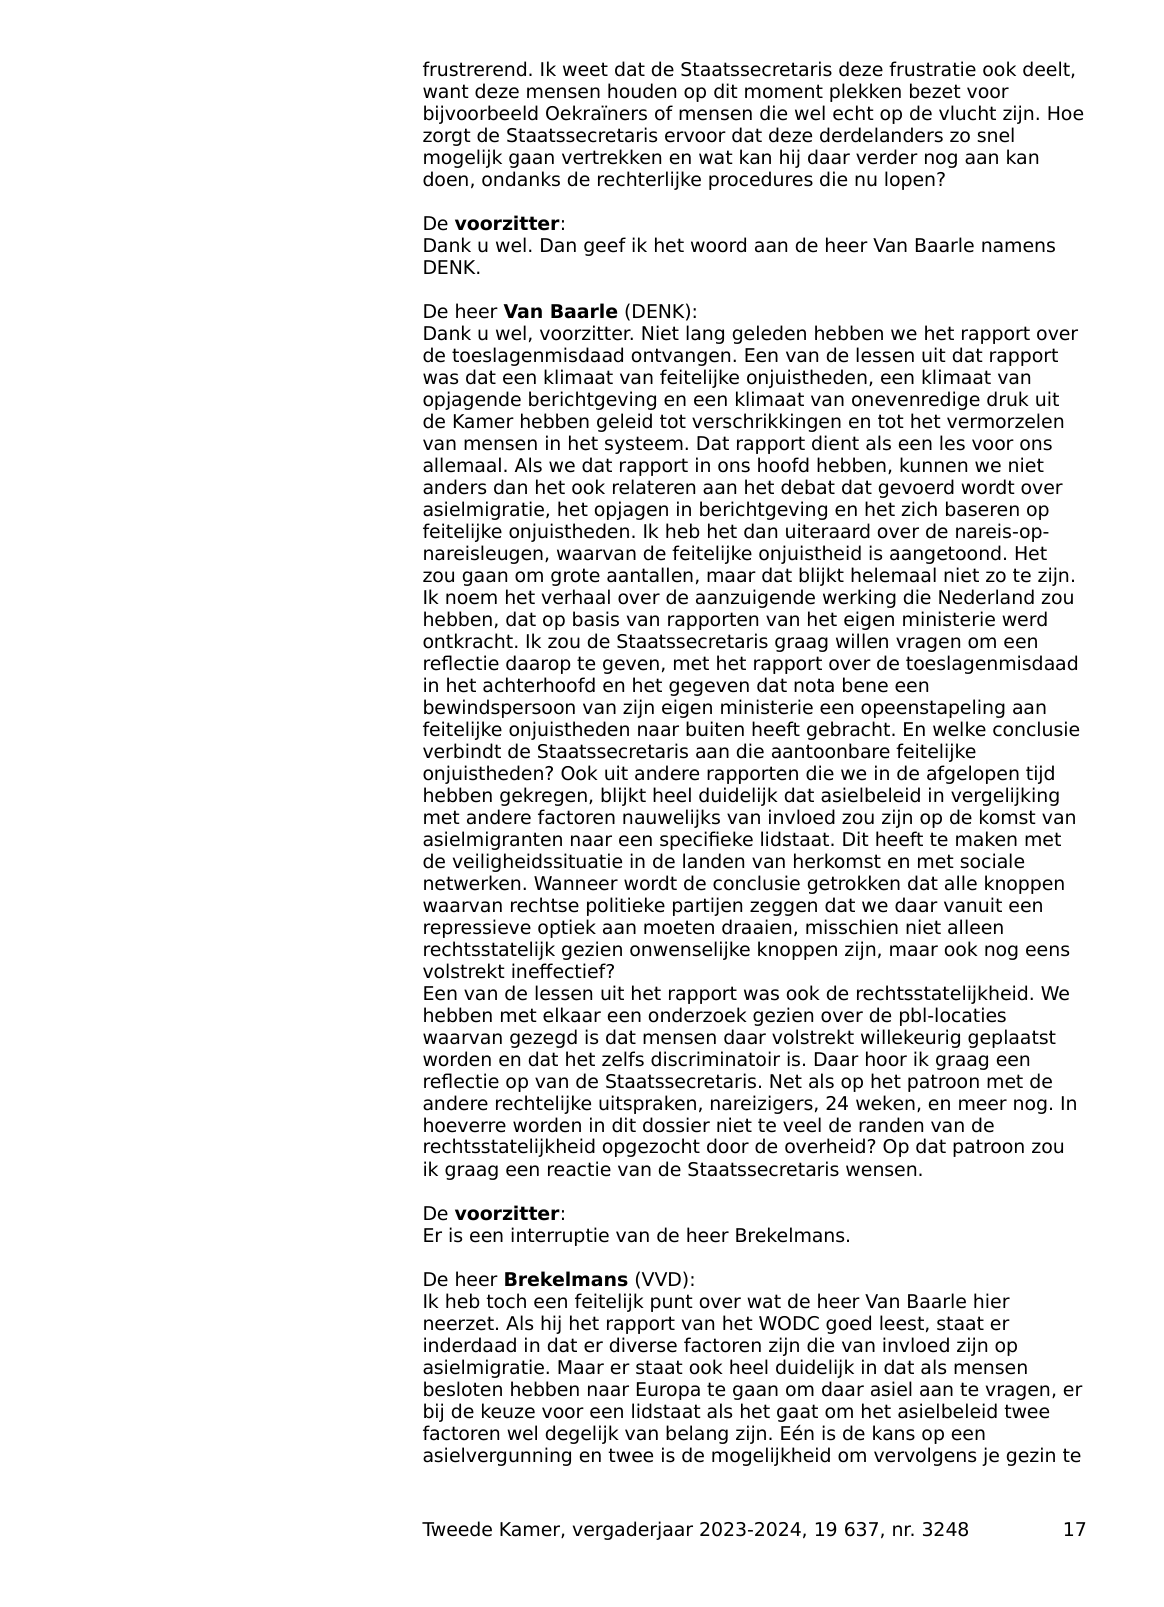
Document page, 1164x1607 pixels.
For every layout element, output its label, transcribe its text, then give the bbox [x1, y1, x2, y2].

text Dank u wel, voorzitter. Niet lang geleden hebben we het rapport over de toeslagenmisdaad ontvangen. Een van de lessen uit dat rapport was dat een klimaat van feitelijke onjuistheden, een klimaat van opjagende berichtgeving en een klimaat van onevenredige druk uit de Kamer hebben geleid tot verschrikkingen en tot het vermorzelen van mensen in het systeem. Dat rapport dient als een les voor ons allemaal. Als we dat rapport in ons hoofd hebben, kunnen we niet anders dan het ook relateren aan het debat dat gevoerd wordt over asielmigratie, het opjagen in berichtgeving en het zich baseren op feitelijke onjuistheden. Ik heb het dan uiteraard over de nareis-op-nareisleugen, waarvan de feitelijke onjuistheid is aangetoond. Het zou gaan om grote aantallen, maar dat blijkt helemaal niet zo te zijn. Ik noem het verhaal over de aanzuigende werking die Nederland zou hebben, dat op basis van rapporten van het eigen ministerie werd ontkracht. Ik zou de Staatssecretaris graag willen vragen om een reflectie daarop te geven, met het rapport over de toeslagenmisdaad in het achterhoofd en het gegeven dat nota bene een bewindspersoon van zijn eigen ministerie een opeenstapeling aan feitelijke onjuistheden naar buiten heeft gebracht. En welke conclusie verbindt de Staatssecretaris aan die aantoonbare feitelijke onjuistheden? Ook uit andere rapporten die we in de afgelopen tijd hebben gekregen, blijkt heel duidelijk dat asielbeleid in vergelijking met andere factoren nauwelijks van invloed zou zijn op de komst van asielmigranten naar een specifieke lidstaat. Dit heeft te maken met de veiligheidssituatie in de landen van herkomst en met sociale netwerken. Wanneer wordt de conclusie getrokken dat alle knoppen waarvan rechtse politieke partijen zeggen dat we daar vanuit een repressieve optiek aan moeten draaien, misschien niet alleen rechtsstatelijk gezien onwenselijke knoppen zijn, maar ook nog eens volstrekt ineffectief? [422, 323, 1087, 983]
text Ik heb toch een feitelijk punt over wat de heer Van Baarle hier neerzet. Als hij het rapport van het WODC goed leest, staat er inderdaad in dat er diverse factoren zijn die van invloed zijn op asielmigratie. Maar er staat ook heel duidelijk in dat als mensen besloten hebben naar Europa te gaan om daar asiel aan te vragen, er bij de keuze voor een lidstaat als het gaat om het asielbeleid twee factoren wel degelijk van belang zijn. Eén is de kans op een asielvergunning en twee is de mogelijkheid om vervolgens je gezin te [422, 1291, 1087, 1467]
text De heer Van Baarle (DENK): [422, 301, 1087, 323]
text frustrerend. Ik weet dat de Staatssecretaris deze frustratie ook deelt, want deze mensen houden op dit moment plekken bezet voor bijvoorbeeld Oekraïners of mensen die wel echt op de vlucht zijn. Hoe zorgt de Staatssecretaris ervoor dat deze derdelanders zo snel mogelijk gaan vertrekken en wat kan hij daar verder nog aan kan doen, ondanks de rechterlijke procedures die nu lopen? [422, 59, 1087, 191]
text De voorzitter: [422, 1203, 1087, 1224]
text Dank u wel. Dan geef ik het woord aan de heer Van Baarle namens DENK. [422, 235, 1087, 279]
text De voorzitter: [422, 213, 1087, 235]
text De heer Brekelmans (VVD): [422, 1269, 1087, 1291]
text Een van de lessen uit het rapport was ook de rechtsstatelijkheid. We hebben met elkaar een onderzoek gezien over de pbl-locaties waarvan gezegd is dat mensen daar volstrekt willekeurig geplaatst worden en dat het zelfs discriminatoir is. Daar hoor ik graag een reflectie op van de Staatssecretaris. Net als op het patroon met de andere rechtelijke uitspraken, nareizigers, 24 weken, en meer nog. In hoeverre worden in dit dossier niet te veel de randen van de rechtsstatelijkheid opgezocht door de overheid? Op dat patroon zou ik graag een reactie van de Staatssecretaris wensen. [422, 983, 1087, 1180]
text Er is een interruptie van de heer Brekelmans. [422, 1224, 1087, 1247]
